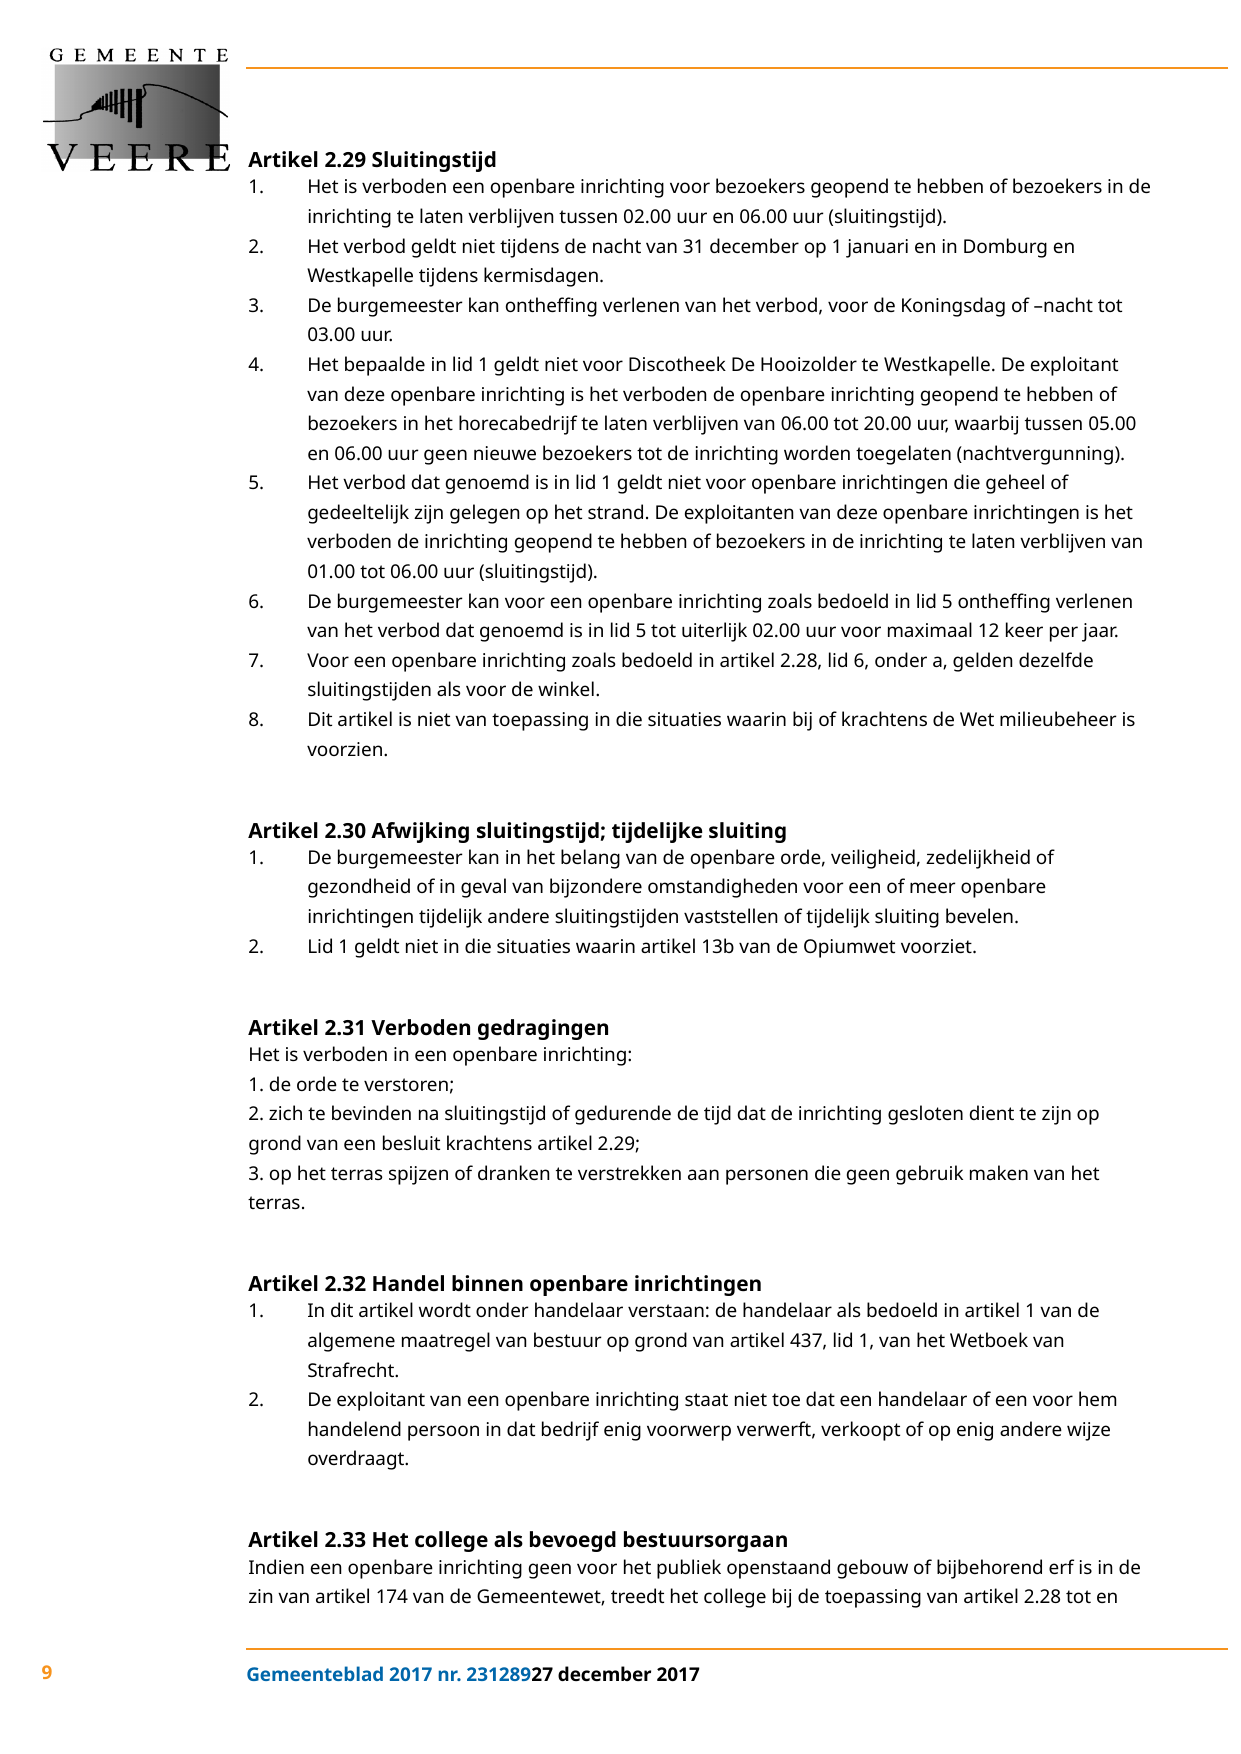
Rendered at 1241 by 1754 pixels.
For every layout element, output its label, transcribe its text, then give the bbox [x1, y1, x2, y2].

list Lid 1 geldt niet in die situaties waarin artikel 13b van de Opiumwet voorziet. [248, 933, 1152, 959]
list Voor een openbare inrichting zoals bedoeld in artikel 2.28, lid 6, onder a, gelden dezelfde sluitingstijden als voor de winkel. [248, 647, 1152, 702]
text Indien een openbare inrichting geen voor het publiek openstaand gebouw of bijbehorend erf is in de zin van artikel 174 van de Gemeentewet, treedt het college bij de toepassing van artikel 2.28 tot en [248, 1554, 1152, 1609]
text Artikel 2.29 Sluitingstijd [248, 145, 1152, 174]
list In dit artikel wordt onder handelaar verstaan: de handelaar als bedoeld in artikel 1 van de algemene maatregel van bestuur op grond van artikel 437, lid 1, van het Wetboek van Strafrecht. [248, 1298, 1152, 1383]
list Dit artikel is niet van toepassing in die situaties waarin bij of krachtens de Wet milieubeheer is voorzien. [248, 706, 1152, 761]
list Het verbod dat genoemd is in lid 1 geldt niet voor openbare inrichtingen die geheel of gedeeltelijk zijn gelegen op het strand. De exploitanten van deze openbare inrichtingen is het verboden de inrichting geopend te hebben of bezoekers in de inrichting te laten verblijven van 01.00 tot 06.00 uur (sluitingstijd). [248, 469, 1152, 584]
text 2. zich te bevinden na sluitingstijd of gedurende de tijd dat de inrichting gesloten dient te zijn op grond van een besluit krachtens artikel 2.29; [248, 1101, 1152, 1156]
text Artikel 2.30 Afwijking sluitingstijd; tijdelijke sluiting [248, 816, 1152, 844]
picture [41, 47, 231, 172]
list De burgemeester kan in het belang van de openbare orde, veiligheid, zedelijkheid of gezondheid of in geval van bijzondere omstandigheden voor een of meer openbare inrichtingen tijdelijk andere sluitingstijden vaststellen of tijdelijk sluiting bevelen. [248, 844, 1152, 929]
list Het is verboden een openbare inrichting voor bezoekers geopend te hebben of bezoekers in de inrichting te laten verblijven tussen 02.00 uur en 06.00 uur (sluitingstijd). [248, 174, 1152, 229]
text 1. de orde te verstoren; [248, 1071, 1152, 1097]
list Het verbod geldt niet tijdens de nacht van 31 december op 1 januari en in Domburg en Westkapelle tijdens kermisdagen. [248, 233, 1152, 288]
list Het bepaalde in lid 1 geldt niet voor Discotheek De Hooizolder te Westkapelle. De exploitant van deze openbare inrichting is het verboden de openbare inrichting geopend te hebben of bezoekers in het horecabedrijf te laten verblijven van 06.00 tot 20.00 uur, waarbij tussen 05.00 en 06.00 uur geen nieuwe bezoekers tot de inrichting worden toegelaten (nachtvergunning). [248, 351, 1152, 466]
text Artikel 2.32 Handel binnen openbare inrichtingen [248, 1269, 1152, 1298]
list De burgemeester kan voor een openbare inrichting zoals bedoeld in lid 5 ontheffing verlenen van het verbod dat genoemd is in lid 5 tot uiterlijk 02.00 uur voor maximaal 12 keer per jaar. [248, 588, 1152, 643]
text Het is verboden in een openbare inrichting: [248, 1041, 1152, 1067]
list De exploitant van een openbare inrichting staat niet toe dat een handelaar of een voor hem handelend persoon in dat bedrijf enig voorwerp verwerft, verkoopt of op enig andere wijze overdraagt. [248, 1386, 1152, 1471]
text Artikel 2.31 Verboden gedragingen [248, 1013, 1152, 1041]
text 3. op het terras spijzen of dranken te verstrekken aan personen die geen gebruik maken van het terras. [248, 1160, 1152, 1215]
text Artikel 2.33 Het college als bevoegd bestuursorgaan [248, 1526, 1152, 1554]
list De burgemeester kan ontheffing verlenen van het verbod, voor de Koningsdag of –nacht tot 03.00 uur. [248, 292, 1152, 347]
